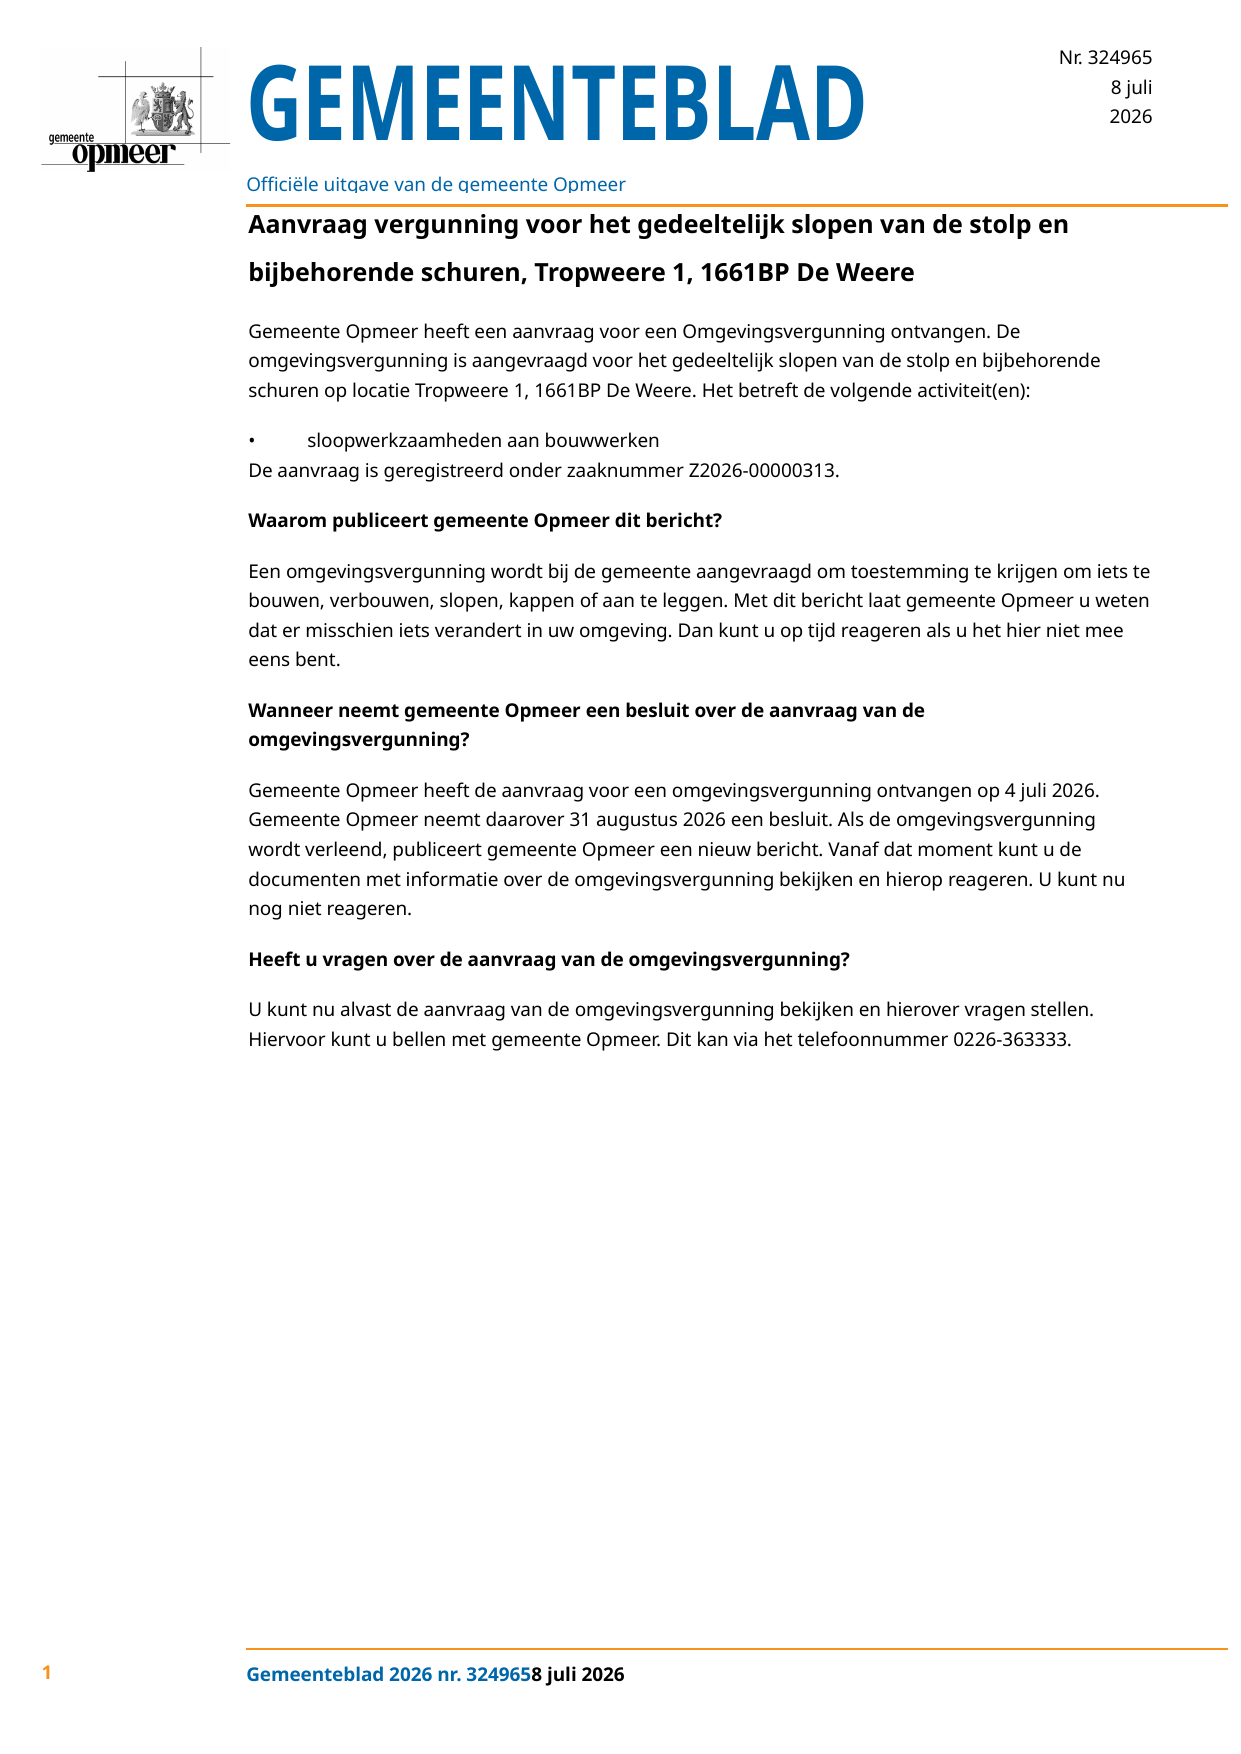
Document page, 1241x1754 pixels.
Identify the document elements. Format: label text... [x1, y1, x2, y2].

text Waarom publiceert gemeente Opmeer dit bericht? [248, 507, 1152, 533]
text U kunt nu alvast de aanvraag van de omgevingsvergunning bekijken en hierover vragen stellen. Hiervoor kunt u bellen met gemeente Opmeer. Dit kan via het telefoonnummer 0226-363333. [248, 996, 1152, 1052]
picture [41, 47, 231, 172]
text Gemeente Opmeer heeft de aanvraag voor een omgevingsvergunning ontvangen op 4 juli 2026. Gemeente Opmeer neemt daarover 31 augustus 2026 een besluit. Als de omgevingsvergunning wordt verleend, publiceert gemeente Opmeer een nieuw bericht. Vanaf dat moment kunt u de documenten met informatie over de omgevingsvergunning bekijken en hierop reageren. U kunt nu nog niet reageren. [248, 777, 1152, 921]
text Heeft u vragen over de aanvraag van de omgevingsvergunning? [248, 946, 1152, 972]
text Gemeente Opmeer heeft een aanvraag voor een Omgevingsvergunning ontvangen. De omgevingsvergunning is aangevraagd voor het gedeeltelijk slopen van de stolp en bijbehorende schuren op locatie Tropweere 1, 1661BP De Weere. Het betreft de volgende activiteit(en): [248, 318, 1152, 403]
text Een omgevingsvergunning wordt bij de gemeente aangevraagd om toestemming te krijgen om iets te bouwen, verbouwen, slopen, kappen of aan te leggen. Met dit bericht laat gemeente Opmeer u weten dat er misschien iets verandert in uw omgeving. Dan kunt u op tijd reageren als u het hier niet mee eens bent. [248, 558, 1152, 672]
list sloopwerkzaamheden aan bouwwerken [248, 427, 1152, 453]
text Aanvraag vergunning voor het gedeeltelijk slopen van de stolp en bijbehorende schuren, Tropweere 1, 1661BP De Weere [248, 207, 1152, 288]
text De aanvraag is geregistreerd onder zaaknummer Z2026-00000313. [248, 457, 1152, 483]
text Wanneer neemt gemeente Opmeer een besluit over de aanvraag van de omgevingsvergunning? [248, 697, 1152, 752]
